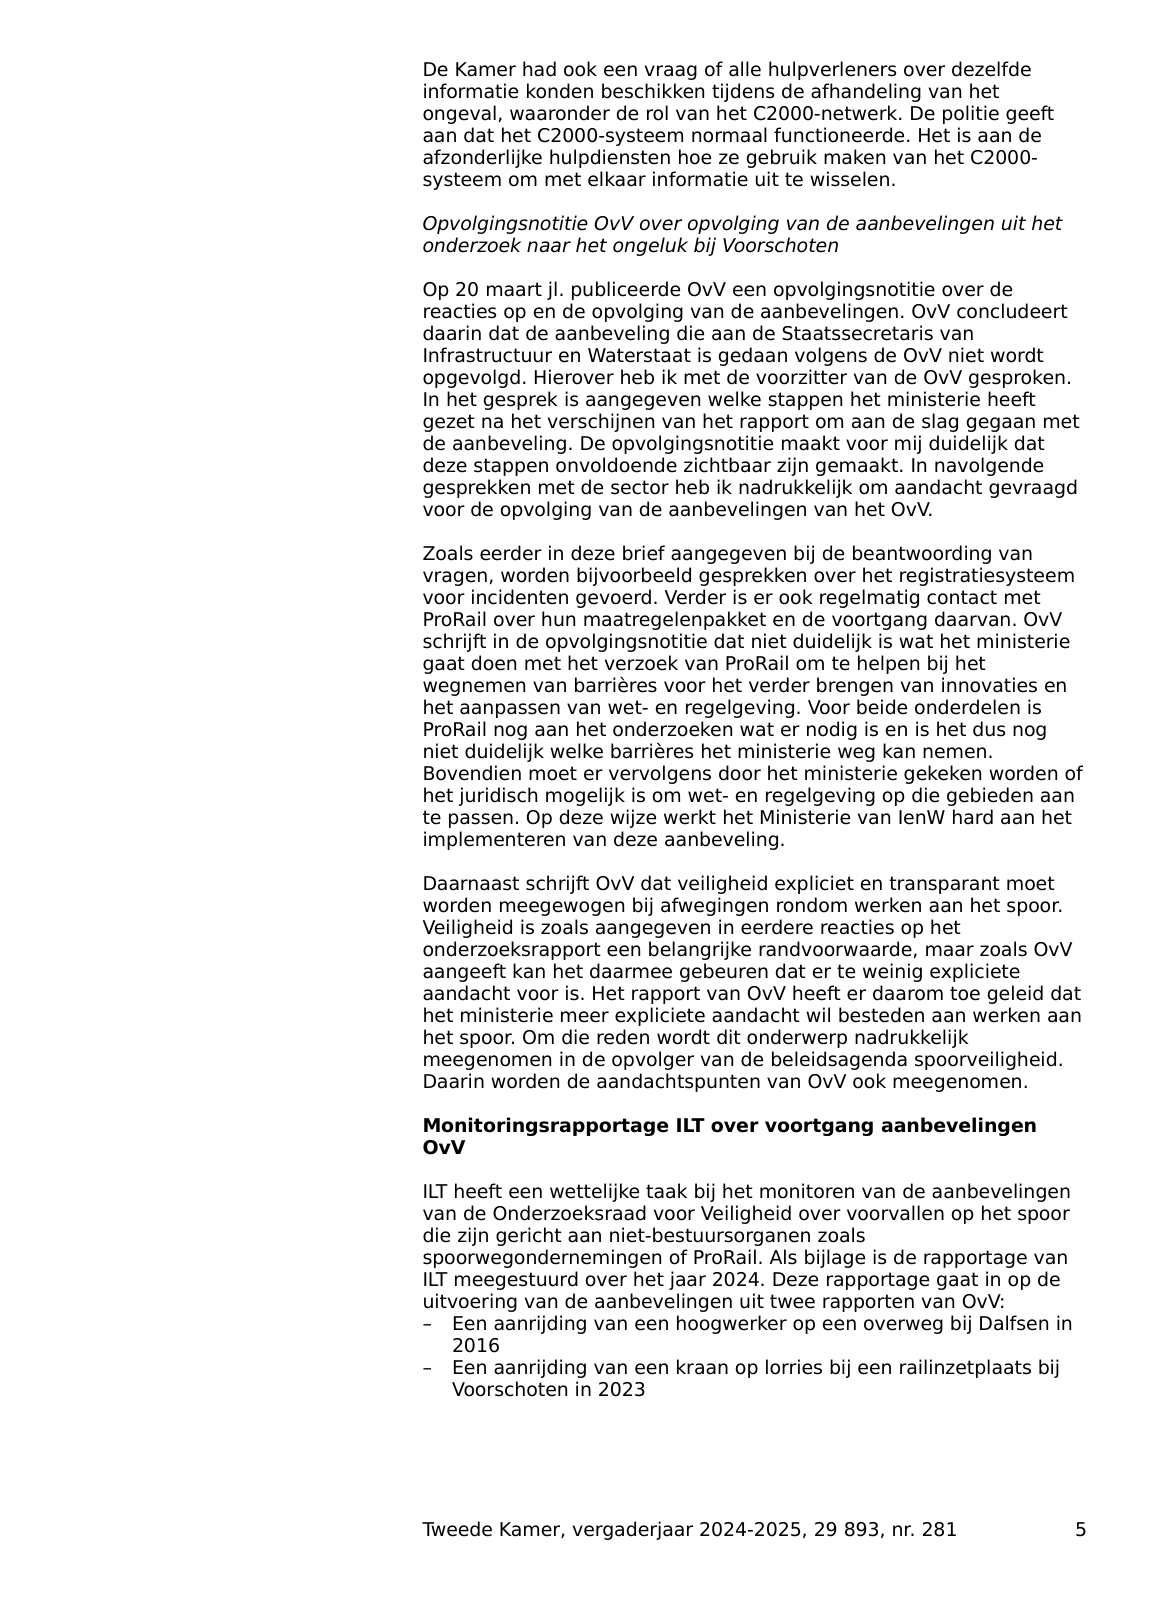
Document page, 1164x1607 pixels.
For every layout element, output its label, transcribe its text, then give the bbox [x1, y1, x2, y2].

subtitle Monitoringsrapportage ILT over voortgang aanbevelingen OvV [422, 1115, 1087, 1159]
text De Kamer had ook een vraag of alle hulpverleners over dezelfde informatie konden beschikken tijdens de afhandeling van het ongeval, waaronder de rol van het C2000-netwerk. De politie geeft aan dat het C2000-systeem normaal functioneerde. Het is aan de afzonderlijke hulpdiensten hoe ze gebruik maken van het C2000-systeem om met elkaar informatie uit te wisselen. [422, 59, 1087, 191]
text Zoals eerder in deze brief aangegeven bij de beantwoording van vragen, worden bijvoorbeeld gesprekken over het registratiesysteem voor incidenten gevoerd. Verder is er ook regelmatig contact met ProRail over hun maatregelenpakket en de voortgang daarvan. OvV schrijft in de opvolgingsnotitie dat niet duidelijk is wat het ministerie gaat doen met het verzoek van ProRail om te helpen bij het wegnemen van barrières voor het verder brengen van innovaties en het aanpassen van wet- en regelgeving. Voor beide onderdelen is ProRail nog aan het onderzoeken wat er nodig is en is het dus nog niet duidelijk welke barrières het ministerie weg kan nemen. Bovendien moet er vervolgens door het ministerie gekeken worden of het juridisch mogelijk is om wet- en regelgeving op die gebieden aan te passen. Op deze wijze werkt het Ministerie van IenW hard aan het implementeren van deze aanbeveling. [422, 543, 1087, 851]
subtitle Opvolgingsnotitie OvV over opvolging van de aanbevelingen uit het onderzoek naar het ongeluk bij Voorschoten [422, 213, 1087, 257]
text ILT heeft een wettelijke taak bij het monitoren van de aanbevelingen van de Onderzoeksraad voor Veiligheid over voorvallen op het spoor die zijn gericht aan niet-bestuursorganen zoals spoorwegondernemingen of ProRail. Als bijlage is de rapportage van ILT meegestuurd over het jaar 2024. Deze rapportage gaat in op de uitvoering van de aanbevelingen uit twee rapporten van OvV: [422, 1181, 1087, 1313]
text – Een aanrijding van een kraan op lorries bij een railinzetplaats bij Voorschoten in 2023 [422, 1357, 1087, 1401]
text Daarnaast schrijft OvV dat veiligheid expliciet en transparant moet worden meegewogen bij afwegingen rondom werken aan het spoor. Veiligheid is zoals aangegeven in eerdere reacties op het onderzoeksrapport een belangrijke randvoorwaarde, maar zoals OvV aangeeft kan het daarmee gebeuren dat er te weinig expliciete aandacht voor is. Het rapport van OvV heeft er daarom toe geleid dat het ministerie meer expliciete aandacht wil besteden aan werken aan het spoor. Om die reden wordt dit onderwerp nadrukkelijk meegenomen in de opvolger van de beleidsagenda spoorveiligheid. Daarin worden de aandachtspunten van OvV ook meegenomen. [422, 873, 1087, 1093]
text – Een aanrijding van een hoogwerker op een overweg bij Dalfsen in 2016 [422, 1313, 1087, 1357]
text Op 20 maart jl. publiceerde OvV een opvolgingsnotitie over de reacties op en de opvolging van de aanbevelingen. OvV concludeert daarin dat de aanbeveling die aan de Staatssecretaris van Infrastructuur en Waterstaat is gedaan volgens de OvV niet wordt opgevolgd. Hierover heb ik met de voorzitter van de OvV gesproken. In het gesprek is aangegeven welke stappen het ministerie heeft gezet na het verschijnen van het rapport om aan de slag gegaan met de aanbeveling. De opvolgingsnotitie maakt voor mij duidelijk dat deze stappen onvoldoende zichtbaar zijn gemaakt. In navolgende gesprekken met de sector heb ik nadrukkelijk om aandacht gevraagd voor de opvolging van de aanbevelingen van het OvV. [422, 279, 1087, 521]
